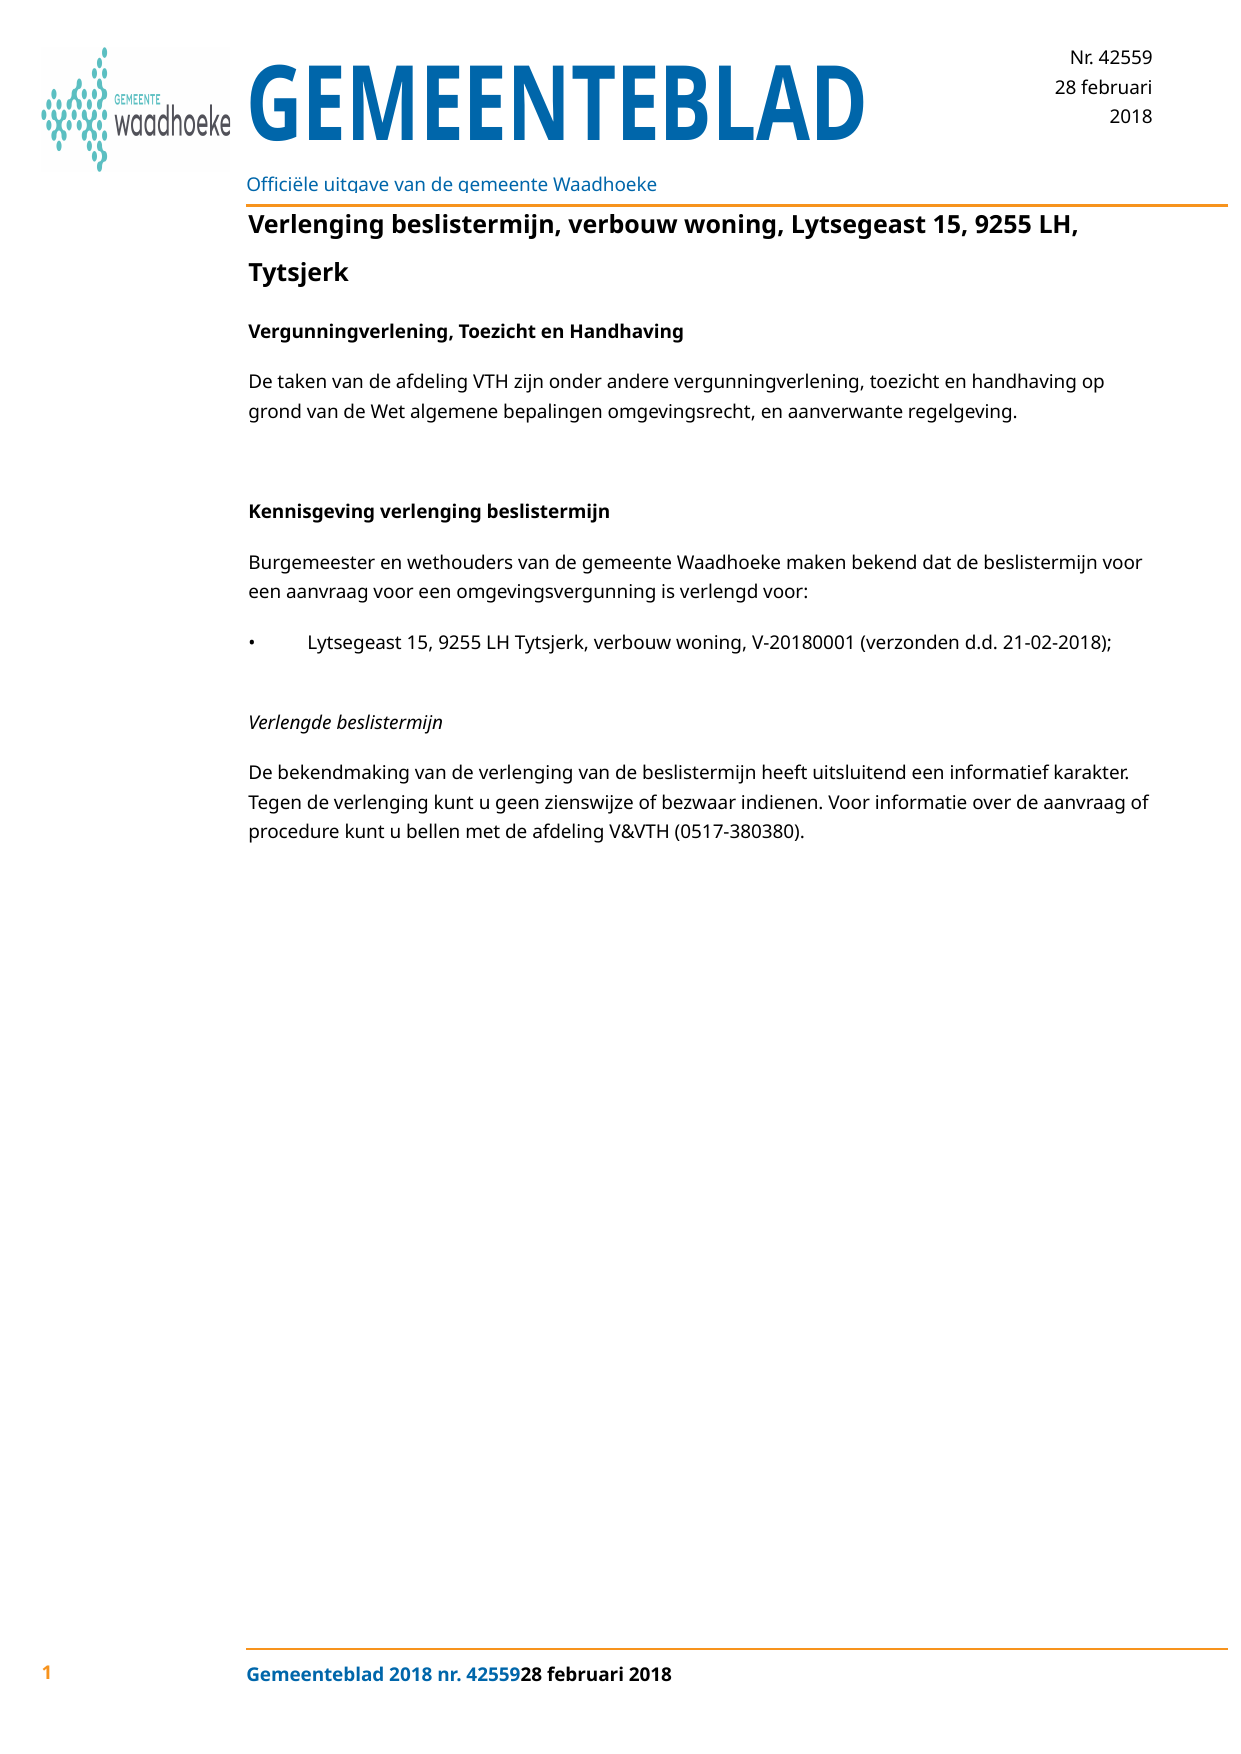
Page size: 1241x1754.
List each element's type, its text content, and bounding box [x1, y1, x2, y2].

picture [41, 47, 231, 172]
list Lytsegeast 15, 9255 LH Tytsjerk, verbouw woning, V-20180001 (verzonden d.d. 21-02-2018); [248, 629, 1152, 655]
text Burgemeester en wethouders van de gemeente Waadhoeke maken bekend dat de beslistermijn voor een aanvraag voor een omgevingsvergunning is verlengd voor: [248, 549, 1152, 604]
text Verlenging beslistermijn, verbouw woning, Lytsegeast 15, 9255 LH, Tytsjerk [248, 207, 1152, 288]
text Verlengde beslistermijn [248, 709, 1152, 735]
text Vergunningverlening, Toezicht en Handhaving [248, 318, 1152, 344]
text De taken van de afdeling VTH zijn onder andere vergunningverlening, toezicht en handhaving op grond van de Wet algemene bepalingen omgevingsrecht, en aanverwante regelgeving. [248, 368, 1152, 424]
text Kennisgeving verlenging beslistermijn [248, 499, 1152, 524]
text De bekendmaking van de verlenging van de beslistermijn heeft uitsluitend een informatief karakter. Tegen de verlenging kunt u geen zienswijze of bezwaar indienen. Voor informatie over de aanvraag of procedure kunt u bellen met de afdeling V&VTH (0517-380380). [248, 759, 1152, 844]
